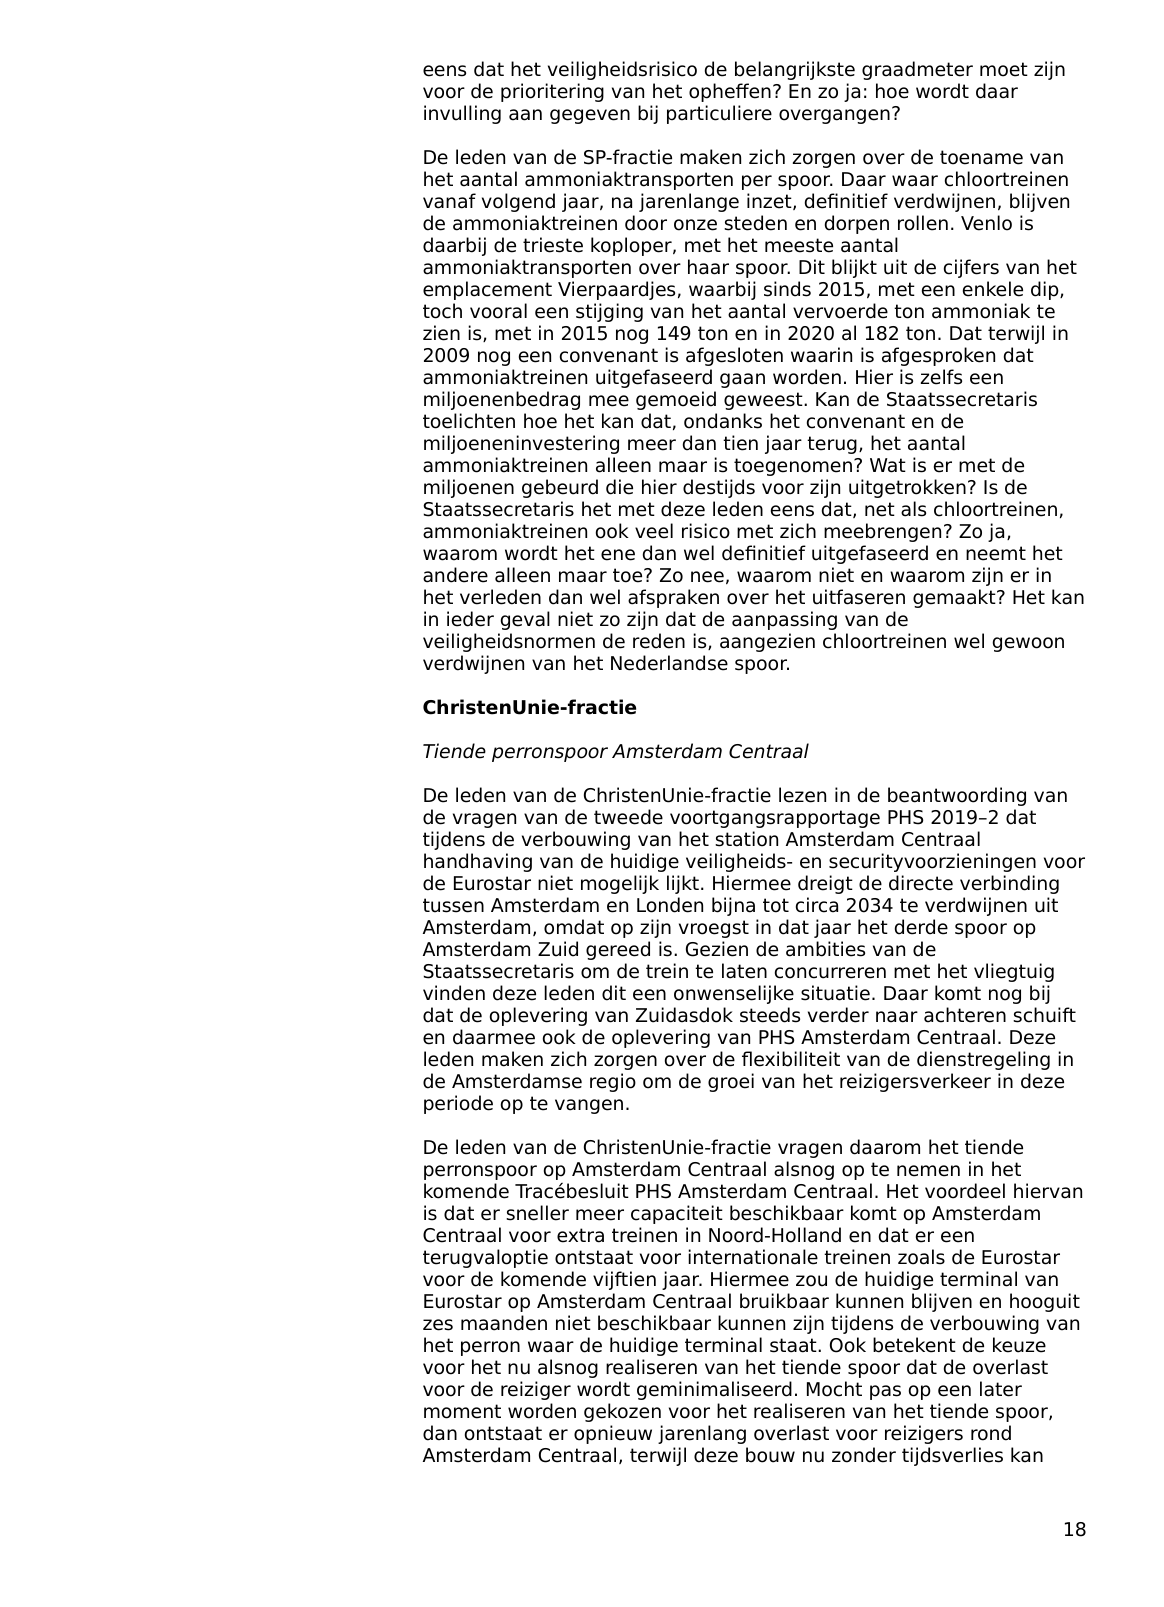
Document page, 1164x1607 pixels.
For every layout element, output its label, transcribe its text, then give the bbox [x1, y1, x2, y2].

text eens dat het veiligheidsrisico de belangrijkste graadmeter moet zijn voor de prioritering van het opheffen? En zo ja: hoe wordt daar invulling aan gegeven bij particuliere overgangen? [422, 59, 1087, 125]
text De leden van de ChristenUnie-fractie vragen daarom het tiende perronspoor op Amsterdam Centraal alsnog op te nemen in het komende Tracébesluit PHS Amsterdam Centraal. Het voordeel hiervan is dat er sneller meer capaciteit beschikbaar komt op Amsterdam Centraal voor extra treinen in Noord-Holland en dat er een terugvaloptie ontstaat voor internationale treinen zoals de Eurostar voor de komende vijftien jaar. Hiermee zou de huidige terminal van Eurostar op Amsterdam Centraal bruikbaar kunnen blijven en hooguit zes maanden niet beschikbaar kunnen zijn tijdens de verbouwing van het perron waar de huidige terminal staat. Ook betekent de keuze voor het nu alsnog realiseren van het tiende spoor dat de overlast voor de reiziger wordt geminimaliseerd. Mocht pas op een later moment worden gekozen voor het realiseren van het tiende spoor, dan ontstaat er opnieuw jarenlang overlast voor reizigers rond Amsterdam Centraal, terwijl deze bouw nu zonder tijdsverlies kan [422, 1137, 1087, 1467]
text De leden van de ChristenUnie-fractie lezen in de beantwoording van de vragen van de tweede voortgangsrapportage PHS 2019–2 dat tijdens de verbouwing van het station Amsterdam Centraal handhaving van de huidige veiligheids- en securityvoorzieningen voor de Eurostar niet mogelijk lijkt. Hiermee dreigt de directe verbinding tussen Amsterdam en Londen bijna tot circa 2034 te verdwijnen uit Amsterdam, omdat op zijn vroegst in dat jaar het derde spoor op Amsterdam Zuid gereed is. Gezien de ambities van de Staatssecretaris om de trein te laten concurreren met het vliegtuig vinden deze leden dit een onwenselijke situatie. Daar komt nog bij dat de oplevering van Zuidasdok steeds verder naar achteren schuift en daarmee ook de oplevering van PHS Amsterdam Centraal. Deze leden maken zich zorgen over de flexibiliteit van de dienstregeling in de Amsterdamse regio om de groei van het reizigersverkeer in deze periode op te vangen. [422, 785, 1087, 1115]
subtitle ChristenUnie-fractie [422, 697, 1087, 719]
subtitle Tiende perronspoor Amsterdam Centraal [422, 741, 1087, 763]
text De leden van de SP-fractie maken zich zorgen over de toename van het aantal ammoniaktransporten per spoor. Daar waar chloortreinen vanaf volgend jaar, na jarenlange inzet, definitief verdwijnen, blijven de ammoniaktreinen door onze steden en dorpen rollen. Venlo is daarbij de trieste koploper, met het meeste aantal ammoniaktransporten over haar spoor. Dit blijkt uit de cijfers van het emplacement Vierpaardjes, waarbij sinds 2015, met een enkele dip, toch vooral een stijging van het aantal vervoerde ton ammoniak te zien is, met in 2015 nog 149 ton en in 2020 al 182 ton. Dat terwijl in 2009 nog een convenant is afgesloten waarin is afgesproken dat ammoniaktreinen uitgefaseerd gaan worden. Hier is zelfs een miljoenenbedrag mee gemoeid geweest. Kan de Staatssecretaris toelichten hoe het kan dat, ondanks het convenant en de miljoeneninvestering meer dan tien jaar terug, het aantal ammoniaktreinen alleen maar is toegenomen? Wat is er met de miljoenen gebeurd die hier destijds voor zijn uitgetrokken? Is de Staatssecretaris het met deze leden eens dat, net als chloortreinen, ammoniaktreinen ook veel risico met zich meebrengen? Zo ja, waarom wordt het ene dan wel definitief uitgefaseerd en neemt het andere alleen maar toe? Zo nee, waarom niet en waarom zijn er in het verleden dan wel afspraken over het uitfaseren gemaakt? Het kan in ieder geval niet zo zijn dat de aanpassing van de veiligheidsnormen de reden is, aangezien chloortreinen wel gewoon verdwijnen van het Nederlandse spoor. [422, 147, 1087, 675]
